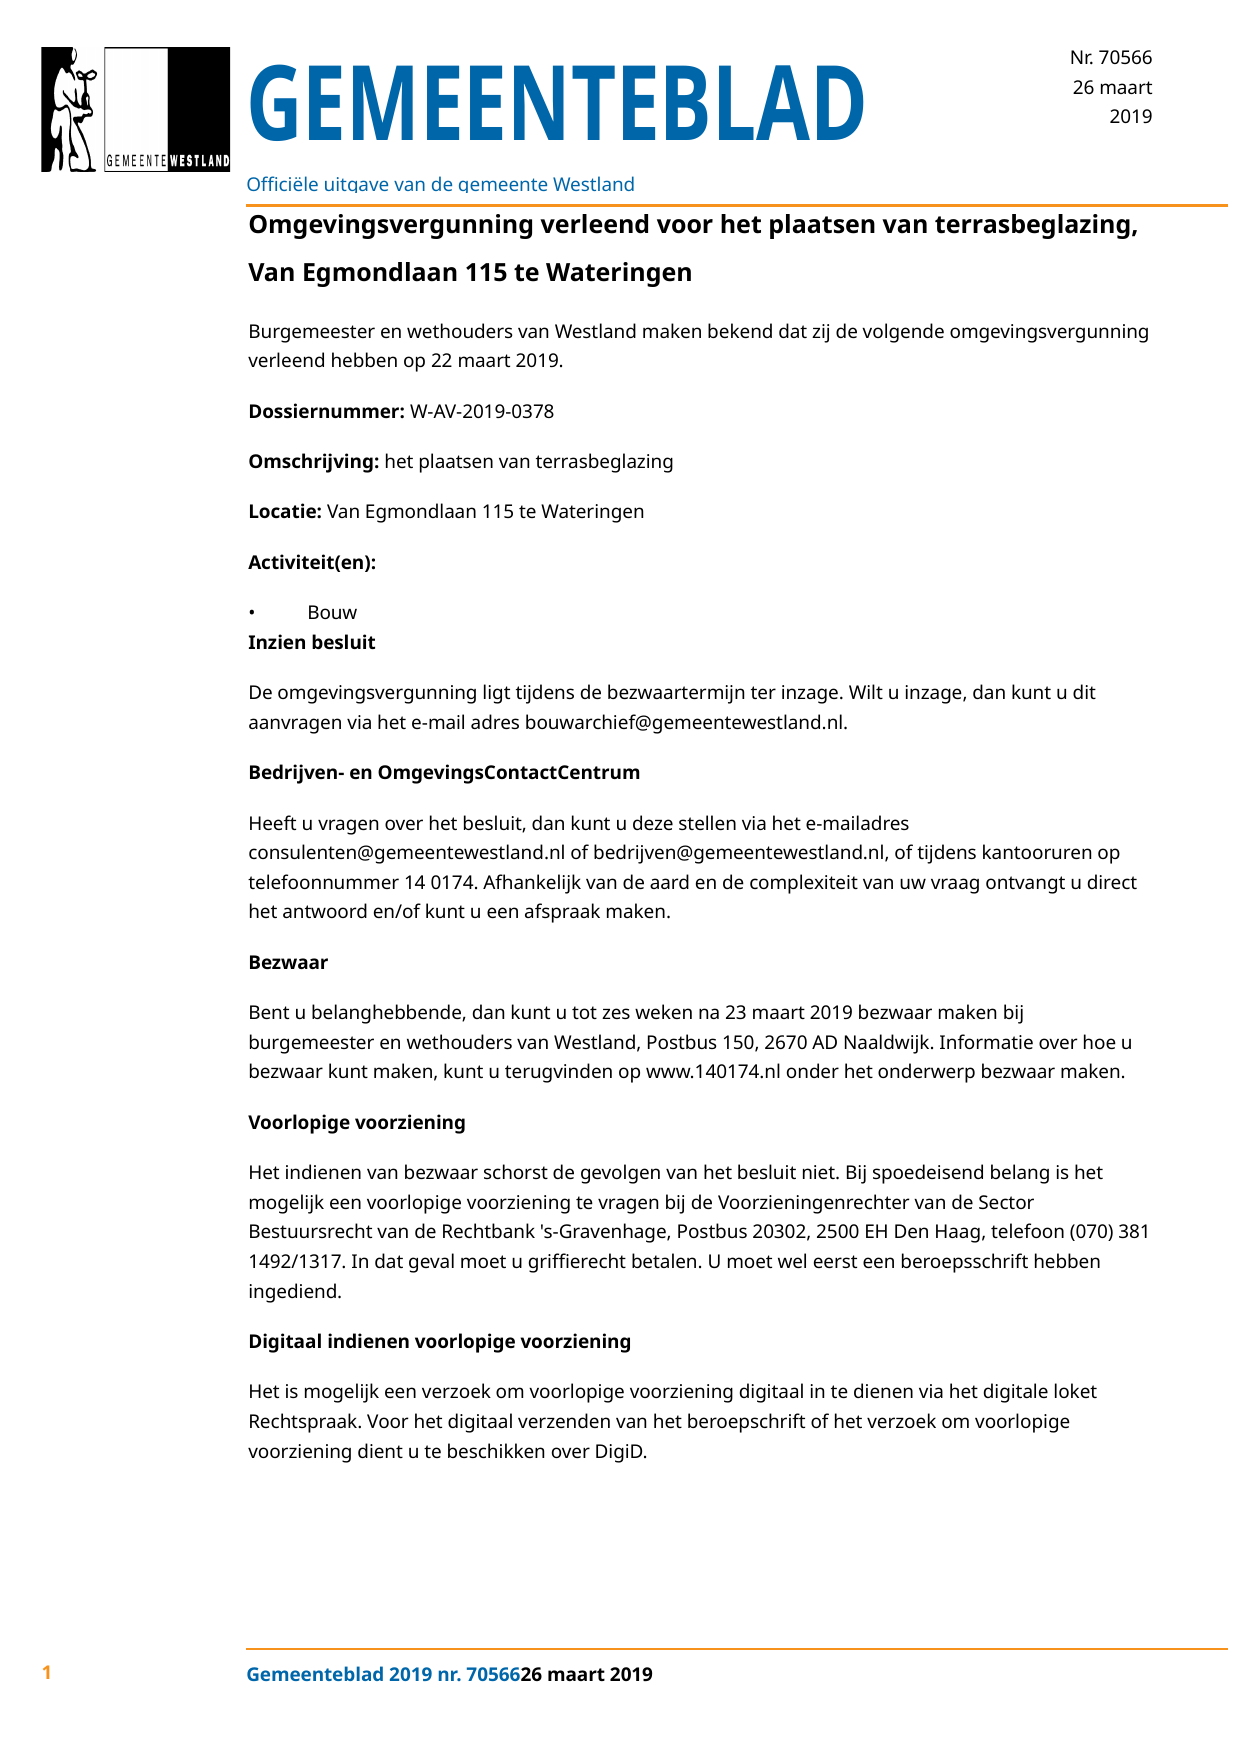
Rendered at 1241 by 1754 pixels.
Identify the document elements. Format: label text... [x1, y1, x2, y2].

text Bedrijven- en OmgevingsContactCentrum [248, 759, 1152, 785]
text Digitaal indienen voorlopige voorziening [248, 1328, 1152, 1354]
text Bent u belanghebbende, dan kunt u tot zes weken na 23 maart 2019 bezwaar maken bij burgemeester en wethouders van Westland, Postbus 150, 2670 AD Naaldwijk. Informatie over hoe u bezwaar kunt maken, kunt u terugvinden op www.140174.nl onder het onderwerp bezwaar maken. [248, 999, 1152, 1084]
text Inzien besluit [248, 629, 1152, 655]
text Voorlopige voorziening [248, 1109, 1152, 1135]
list Bouw [248, 599, 1152, 625]
text Dossiernummer: W-AV-2019-0378 [248, 398, 1152, 424]
text Heeft u vragen over het besluit, dan kunt u deze stellen via het e-mailadres consulenten@gemeentewestland.nl of bedrijven@gemeentewestland.nl, of tijdens kantooruren op telefoonnummer 14 0174. Afhankelijk van de aard en de complexiteit van uw vraag ontvangt u direct het antwoord en/of kunt u een afspraak maken. [248, 810, 1152, 924]
text Het indienen van bezwaar schorst de gevolgen van het besluit niet. Bij spoedeisend belang is het mogelijk een voorlopige voorziening te vragen bij de Voorzieningenrechter van de Sector Bestuursrecht van de Rechtbank 's-Gravenhage, Postbus 20302, 2500 EH Den Haag, telefoon (070) 381 1492/1317. In dat geval moet u griffierecht betalen. U moet wel eerst een beroepsschrift hebben ingediend. [248, 1159, 1152, 1304]
text Omschrijving: het plaatsen van terrasbeglazing [248, 448, 1152, 474]
text Omgevingsvergunning verleend voor het plaatsen van terrasbeglazing, Van Egmondlaan 115 te Wateringen [248, 207, 1152, 288]
text Bezwaar [248, 949, 1152, 975]
text Burgemeester en wethouders van Westland maken bekend dat zij de volgende omgevingsvergunning verleend hebben op 22 maart 2019. [248, 318, 1152, 373]
text Locatie: Van Egmondlaan 115 te Wateringen [248, 499, 1152, 524]
text Het is mogelijk een verzoek om voorlopige voorziening digitaal in te dienen via het digitale loket Rechtspraak. Voor het digitaal verzenden van het beroepschrift of het verzoek om voorlopige voorziening dient u te beschikken over DigiD. [248, 1379, 1152, 1464]
text Activiteit(en): [248, 549, 1152, 575]
text De omgevingsvergunning ligt tijdens de bezwaartermijn ter inzage. Wilt u inzage, dan kunt u dit aanvragen via het e-mail adres bouwarchief@gemeentewestland.nl. [248, 679, 1152, 735]
picture [41, 47, 231, 172]
